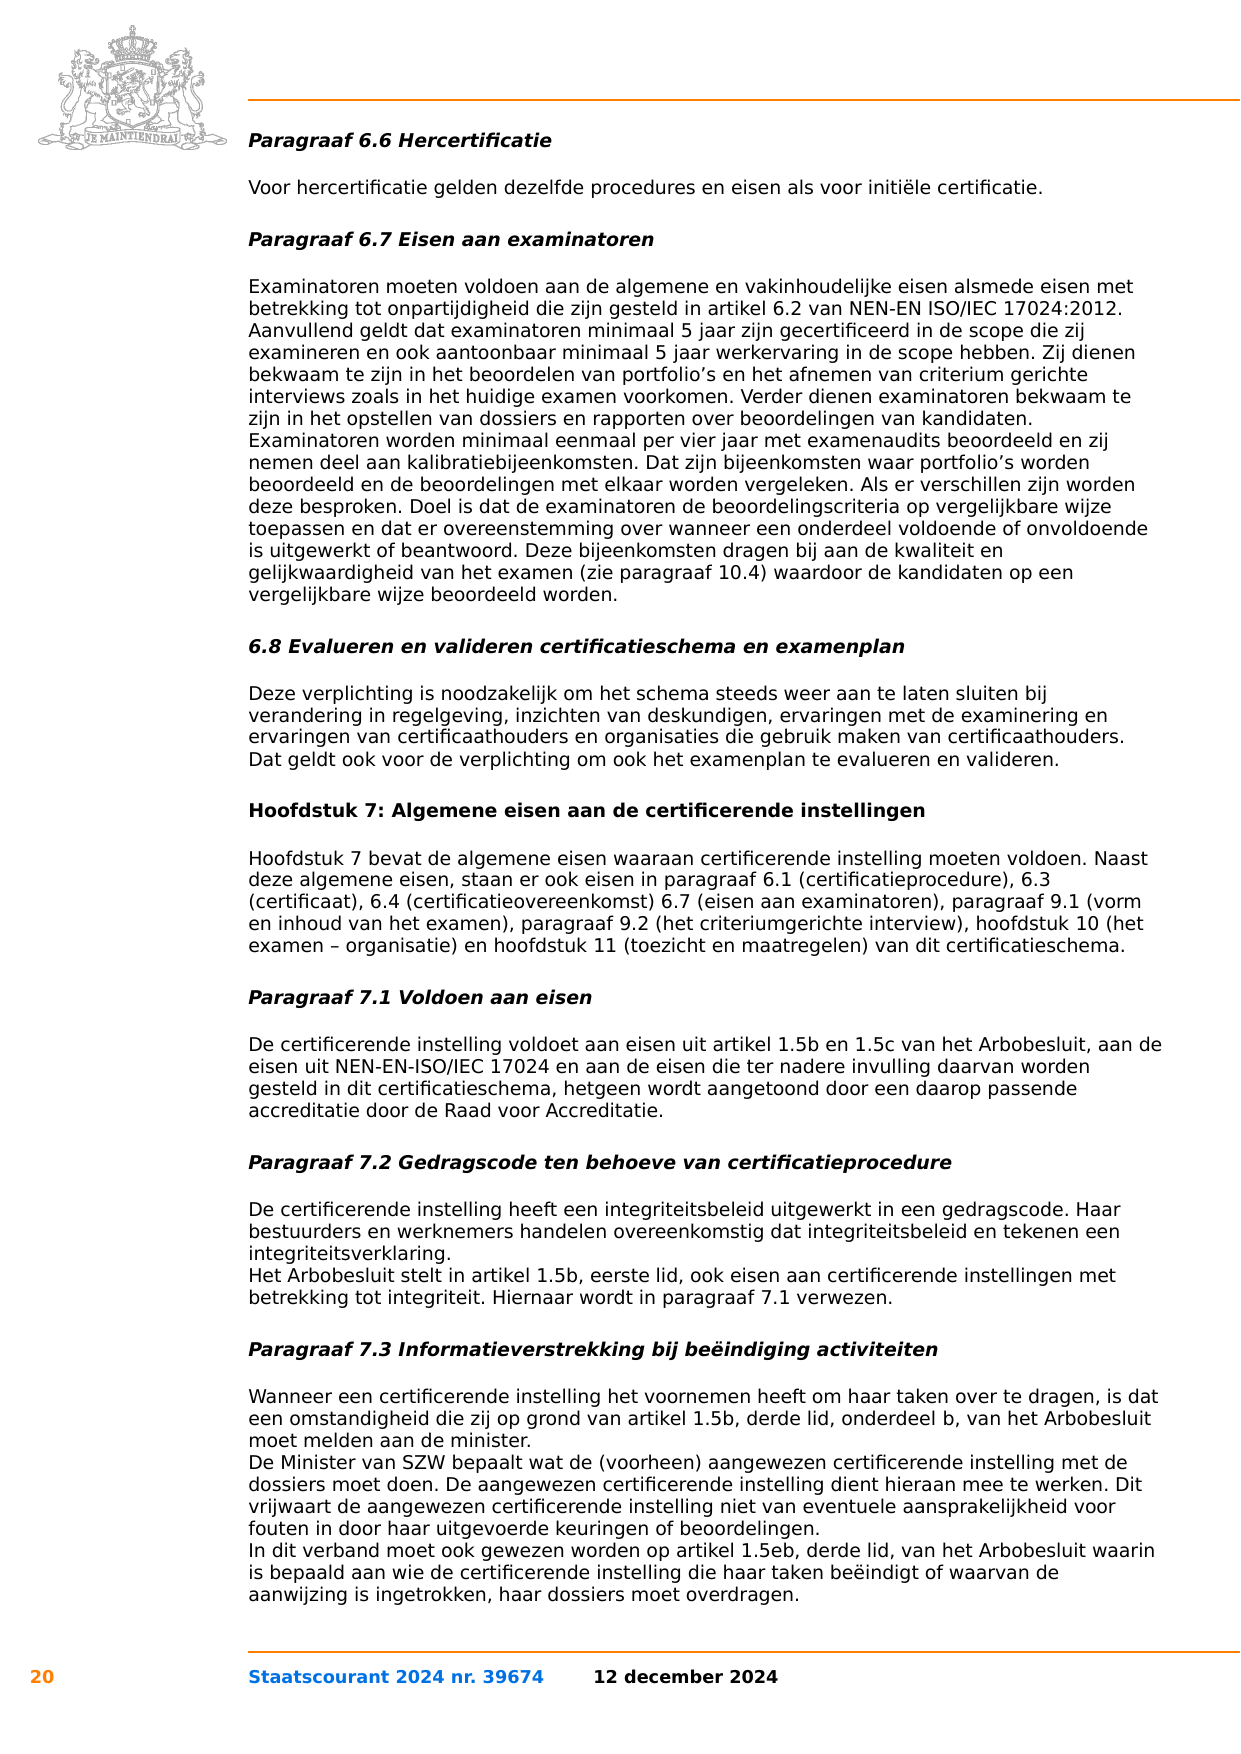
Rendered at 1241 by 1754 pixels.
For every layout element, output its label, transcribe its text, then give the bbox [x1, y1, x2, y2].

subtitle 6.8 Evalueren en valideren certificatieschema en examenplan [248, 636, 1163, 657]
text Voor hercertificatie gelden dezelfde procedures en eisen als voor initiële certificatie. [248, 177, 1163, 199]
text De certificerende instelling heeft een integriteitsbeleid uitgewerkt in een gedragscode. Haar bestuurders en werknemers handelen overeenkomstig dat integriteitsbeleid en tekenen een integriteitsverklaring. [248, 1199, 1163, 1265]
text Examinatoren moeten voldoen aan de algemene en vakinhoudelijke eisen alsmede eisen met betrekking tot onpartijdigheid die zijn gesteld in artikel 6.2 van NEN-EN ISO/IEC 17024:2012. [248, 276, 1163, 320]
text De certificerende instelling voldoet aan eisen uit artikel 1.5b en 1.5c van het Arbobesluit, aan de eisen uit NEN-EN-ISO/IEC 17024 en aan de eisen die ter nadere invulling daarvan worden gesteld in dit certificatieschema, hetgeen wordt aangetoond door een daarop passende accreditatie door de Raad voor Accreditatie. [248, 1034, 1163, 1122]
text Hoofdstuk 7 bevat de algemene eisen waaraan certificerende instelling moeten voldoen. Naast deze algemene eisen, staan er ook eisen in paragraaf 6.1 (certificatieprocedure), 6.3 (certificaat), 6.4 (certificatieovereenkomst) 6.7 (eisen aan examinatoren), paragraaf 9.1 (vorm en inhoud van het examen), paragraaf 9.2 (het criteriumgerichte interview), hoofdstuk 10 (het examen – organisatie) en hoofdstuk 11 (toezicht en maatregelen) van dit certificatieschema. [248, 847, 1163, 957]
text De Minister van SZW bepaalt wat de (voorheen) aangewezen certificerende instelling met de dossiers moet doen. De aangewezen certificerende instelling dient hieraan mee te werken. Dit vrijwaart de aangewezen certificerende instelling niet van eventuele aansprakelijkheid voor fouten in door haar uitgevoerde keuringen of beoordelingen. [248, 1452, 1163, 1540]
subtitle Paragraaf 7.3 Informatieverstrekking bij beëindiging activiteiten [248, 1339, 1163, 1361]
subtitle Hoofdstuk 7: Algemene eisen aan de certificerende instellingen [248, 800, 1163, 822]
text Aanvullend geldt dat examinatoren minimaal 5 jaar zijn gecertificeerd in de scope die zij examineren en ook aantoonbaar minimaal 5 jaar werkervaring in de scope hebben. Zij dienen bekwaam te zijn in het beoordelen van portfolio’s en het afnemen van criterium gerichte interviews zoals in het huidige examen voorkomen. Verder dienen examinatoren bekwaam te zijn in het opstellen van dossiers en rapporten over beoordelingen van kandidaten. Examinatoren worden minimaal eenmaal per vier jaar met examenaudits beoordeeld en zij nemen deel aan kalibratiebijeenkomsten. Dat zijn bijeenkomsten waar portfolio’s worden beoordeeld en de beoordelingen met elkaar worden vergeleken. Als er verschillen zijn worden deze besproken. Doel is dat de examinatoren de beoordelingscriteria op vergelijkbare wijze toepassen en dat er overeenstemming over wanneer een onderdeel voldoende of onvoldoende is uitgewerkt of beantwoord. Deze bijeenkomsten dragen bij aan de kwaliteit en gelijkwaardigheid van het examen (zie paragraaf 10.4) waardoor de kandidaten op een vergelijkbare wijze beoordeeld worden. [248, 320, 1163, 606]
subtitle Paragraaf 7.1 Voldoen aan eisen [248, 987, 1163, 1009]
text Wanneer een certificerende instelling het voornemen heeft om haar taken over te dragen, is dat een omstandigheid die zij op grond van artikel 1.5b, derde lid, onderdeel b, van het Arbobesluit moet melden aan de minister. [248, 1386, 1163, 1452]
text In dit verband moet ook gewezen worden op artikel 1.5eb, derde lid, van het Arbobesluit waarin is bepaald aan wie de certificerende instelling die haar taken beëindigt of waarvan de aanwijzing is ingetrokken, haar dossiers moet overdragen. [248, 1540, 1163, 1606]
subtitle Paragraaf 6.6 Hercertificatie [248, 130, 1163, 152]
picture [38, 25, 227, 150]
subtitle Paragraaf 6.7 Eisen aan examinatoren [248, 229, 1163, 251]
text Het Arbobesluit stelt in artikel 1.5b, eerste lid, ook eisen aan certificerende instellingen met betrekking tot integriteit. Hiernaar wordt in paragraaf 7.1 verwezen. [248, 1265, 1163, 1309]
subtitle Paragraaf 7.2 Gedragscode ten behoeve van certificatieprocedure [248, 1152, 1163, 1174]
text Deze verplichting is noodzakelijk om het schema steeds weer aan te laten sluiten bij verandering in regelgeving, inzichten van deskundigen, ervaringen met de examinering en ervaringen van certificaathouders en organisaties die gebruik maken van certificaathouders. Dat geldt ook voor de verplichting om ook het examenplan te evalueren en valideren. [248, 682, 1163, 770]
